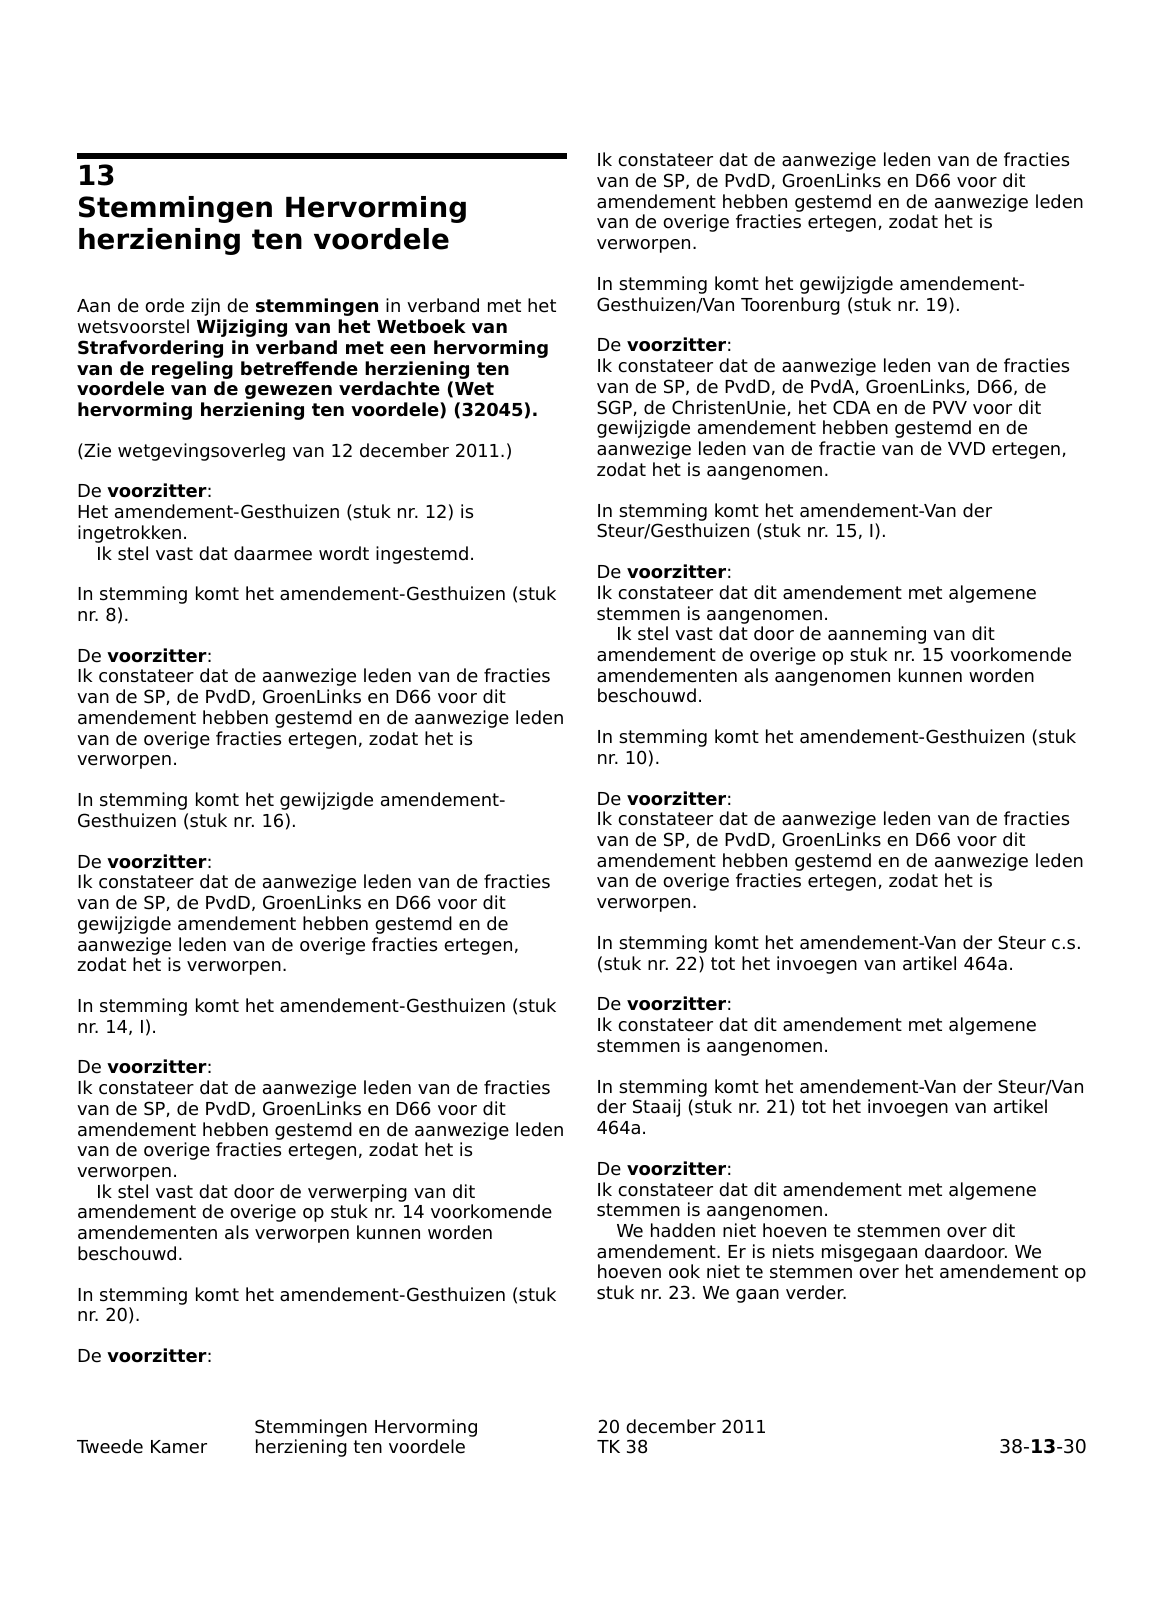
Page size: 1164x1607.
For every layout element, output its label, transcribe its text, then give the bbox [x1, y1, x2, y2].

text Ik constateer dat de aanwezige leden van de fracties van de SP, de PvdD, GroenLinks en D66 voor dit amendement hebben gestemd en de aanwezige leden van de overige fracties ertegen, zodat het is verworpen. [77, 666, 567, 770]
text De voorzitter: [596, 1159, 1087, 1179]
text Ik stel vast dat daarmee wordt ingestemd. [77, 543, 567, 564]
text Het amendement-Gesthuizen (stuk nr. 12) is ingetrokken. [77, 502, 567, 543]
text In stemming komt het amendement-Van der Steur/Van der Staaij (stuk nr. 21) tot het invoegen van artikel 464a. [596, 1076, 1087, 1139]
text De voorzitter: [77, 1346, 567, 1367]
text Ik constateer dat dit amendement met algemene stemmen is aangenomen. [596, 1015, 1087, 1056]
text In stemming komt het amendement-Van der Steur c.s. (stuk nr. 22) tot het invoegen van artikel 464a. [596, 933, 1087, 974]
text Ik constateer dat dit amendement met algemene stemmen is aangenomen. [596, 583, 1087, 624]
text De voorzitter: [77, 646, 567, 666]
text In stemming komt het amendement-Gesthuizen (stuk nr. 14, I). [77, 996, 567, 1037]
text (Zie wetgevingsoverleg van 12 december 2011.) [77, 441, 567, 461]
title 13 Stemmingen Hervorming herziening ten voordele [77, 159, 567, 256]
text De voorzitter: [77, 481, 567, 502]
text Ik constateer dat de aanwezige leden van de fracties van de SP, de PvdD, GroenLinks en D66 voor dit amendement hebben gestemd en de aanwezige leden van de overige fracties ertegen, zodat het is verworpen. [77, 1078, 567, 1182]
text In stemming komt het amendement-Gesthuizen (stuk nr. 8). [77, 584, 567, 626]
text We hadden niet hoeven te stemmen over dit amendement. Er is niets misgegaan daardoor. We hoeven ook niet te stemmen over het amendement op stuk nr. 23. We gaan verder. [596, 1221, 1087, 1304]
text Ik constateer dat dit amendement met algemene stemmen is aangenomen. [596, 1179, 1087, 1221]
text De voorzitter: [77, 851, 567, 872]
text Ik stel vast dat door de verwerping van dit amendement de overige op stuk nr. 14 voorkomende amendementen als verworpen kunnen worden beschouwd. [77, 1182, 567, 1264]
text De voorzitter: [77, 1057, 567, 1078]
text De voorzitter: [596, 994, 1087, 1015]
text De voorzitter: [596, 562, 1087, 583]
text In stemming komt het amendement-Van der Steur/Gesthuizen (stuk nr. 15, I). [596, 500, 1087, 542]
text In stemming komt het gewijzigde amendement-Gesthuizen (stuk nr. 16). [77, 790, 567, 831]
text De voorzitter: [596, 335, 1087, 356]
text In stemming komt het amendement-Gesthuizen (stuk nr. 20). [77, 1284, 567, 1326]
text In stemming komt het gewijzigde amendement-Gesthuizen/Van Toorenburg (stuk nr. 19). [596, 274, 1087, 315]
text Ik constateer dat de aanwezige leden van de fracties van de SP, de PvdD, GroenLinks en D66 voor dit gewijzigde amendement hebben gestemd en de aanwezige leden van de overige fracties ertegen, zodat het is verworpen. [77, 872, 567, 976]
text In stemming komt het amendement-Gesthuizen (stuk nr. 10). [596, 727, 1087, 768]
text De voorzitter: [596, 788, 1087, 809]
text Ik constateer dat de aanwezige leden van de fracties van de SP, de PvdD, de PvdA, GroenLinks, D66, de SGP, de ChristenUnie, het CDA en de PVV voor dit gewijzigde amendement hebben gestemd en de aanwezige leden van de fractie van de VVD ertegen, zodat het is aangenomen. [596, 356, 1087, 480]
text Ik constateer dat de aanwezige leden van de fracties van de SP, de PvdD, GroenLinks en D66 voor dit amendement hebben gestemd en de aanwezige leden van de overige fracties ertegen, zodat het is verworpen. [596, 809, 1087, 913]
text Ik constateer dat de aanwezige leden van de fracties van de SP, de PvdD, GroenLinks en D66 voor dit amendement hebben gestemd en de aanwezige leden van de overige fracties ertegen, zodat het is verworpen. [596, 150, 1087, 254]
text Aan de orde zijn de stemmingen in verband met het wetsvoorstel Wijziging van het Wetboek van Strafvordering in verband met een hervorming van de regeling betreffende herziening ten voordele van de gewezen verdachte (Wet hervorming herziening ten voordele) (32045). [77, 296, 567, 421]
text Ik stel vast dat door de aanneming van dit amendement de overige op stuk nr. 15 voorkomende amendementen als aangenomen kunnen worden beschouwd. [596, 624, 1087, 707]
